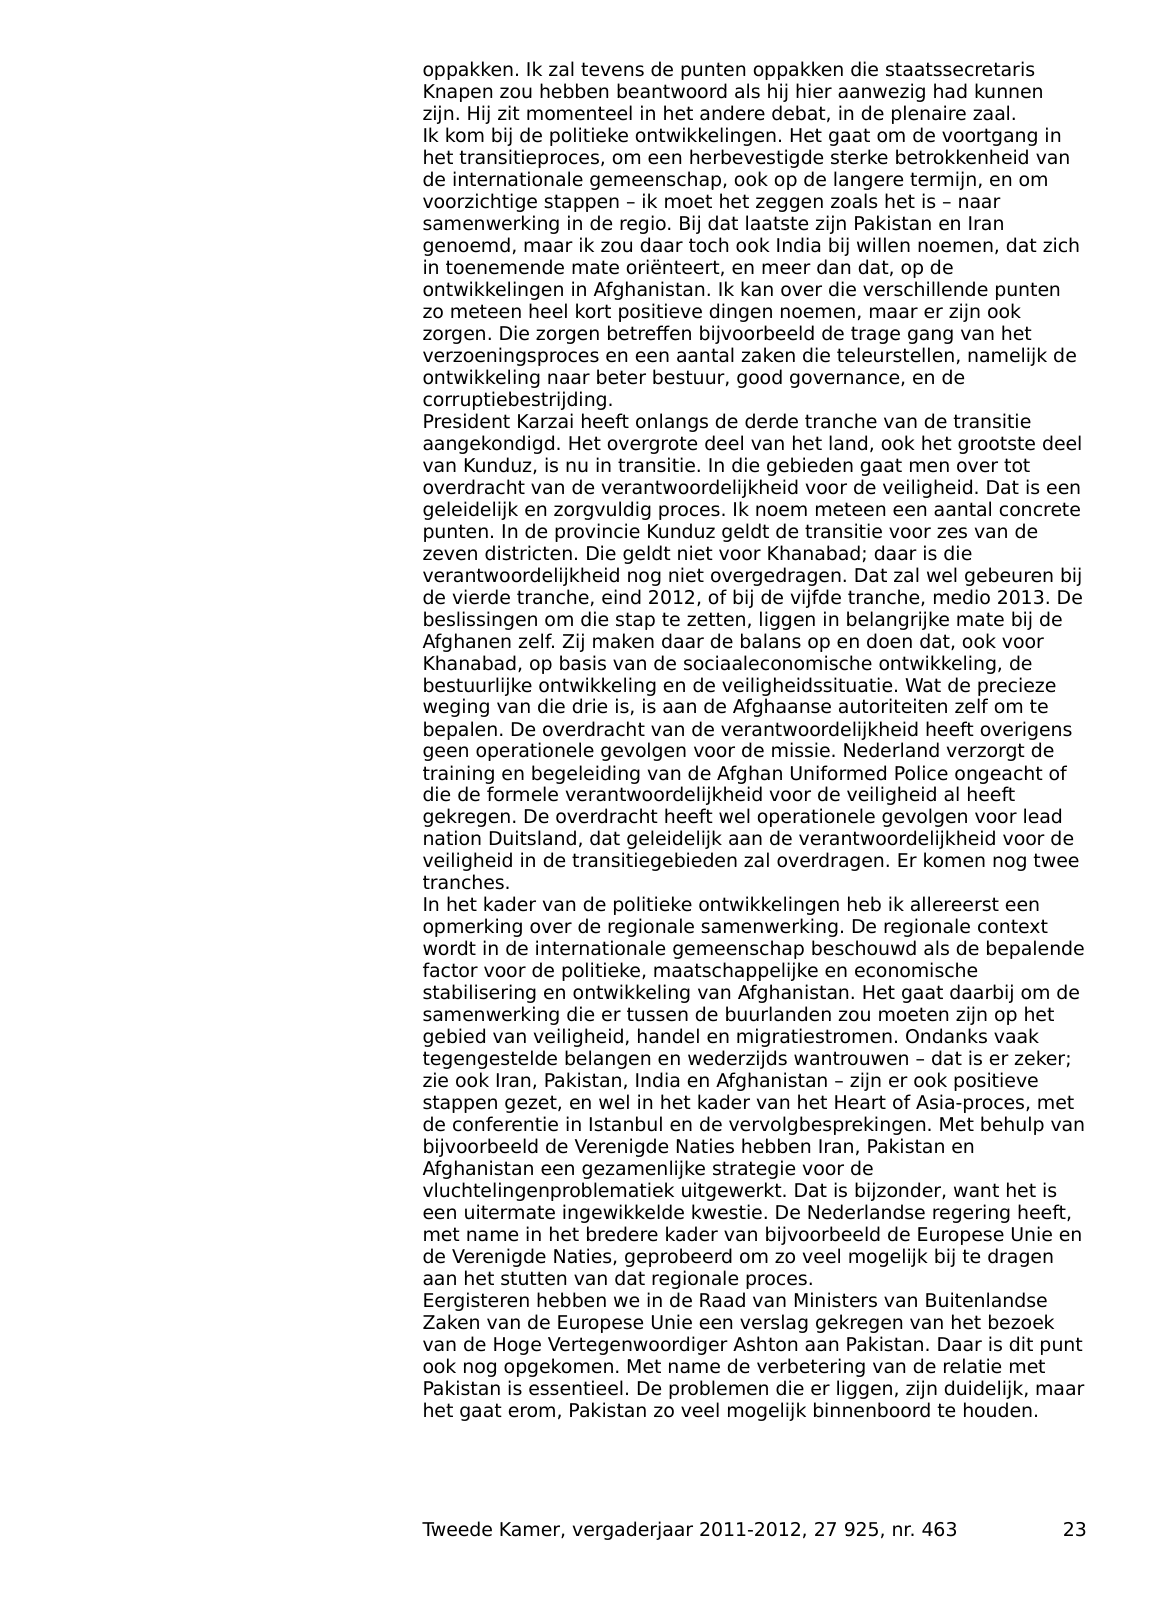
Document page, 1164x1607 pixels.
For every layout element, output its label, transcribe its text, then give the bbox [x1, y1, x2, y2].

text Ik kom bij de politieke ontwikkelingen. Het gaat om de voortgang in het transitieproces, om een herbevestigde sterke betrokkenheid van de internationale gemeenschap, ook op de langere termijn, en om voorzichtige stappen – ik moet het zeggen zoals het is – naar samenwerking in de regio. Bij dat laatste zijn Pakistan en Iran genoemd, maar ik zou daar toch ook India bij willen noemen, dat zich in toenemende mate oriënteert, en meer dan dat, op de ontwikkelingen in Afghanistan. Ik kan over die verschillende punten zo meteen heel kort positieve dingen noemen, maar er zijn ook zorgen. Die zorgen betreffen bijvoorbeeld de trage gang van het verzoeningsproces en een aantal zaken die teleurstellen, namelijk de ontwikkeling naar beter bestuur, good governance, en de corruptiebestrijding. [422, 125, 1087, 411]
text Eergisteren hebben we in de Raad van Ministers van Buitenlandse Zaken van de Europese Unie een verslag gekregen van het bezoek van de Hoge Vertegenwoordiger Ashton aan Pakistan. Daar is dit punt ook nog opgekomen. Met name de verbetering van de relatie met Pakistan is essentieel. De problemen die er liggen, zijn duidelijk, maar het gaat erom, Pakistan zo veel mogelijk binnenboord te houden. [422, 1290, 1087, 1422]
text President Karzai heeft onlangs de derde tranche van de transitie aangekondigd. Het overgrote deel van het land, ook het grootste deel van Kunduz, is nu in transitie. In die gebieden gaat men over tot overdracht van de verantwoordelijkheid voor de veiligheid. Dat is een geleidelijk en zorgvuldig proces. Ik noem meteen een aantal concrete punten. In de provincie Kunduz geldt de transitie voor zes van de zeven districten. Die geldt niet voor Khanabad; daar is die verantwoordelijkheid nog niet overgedragen. Dat zal wel gebeuren bij de vierde tranche, eind 2012, of bij de vijfde tranche, medio 2013. De beslissingen om die stap te zetten, liggen in belangrijke mate bij de Afghanen zelf. Zij maken daar de balans op en doen dat, ook voor Khanabad, op basis van de sociaaleconomische ontwikkeling, de bestuurlijke ontwikkeling en de veiligheidssituatie. Wat de precieze weging van die drie is, is aan de Afghaanse autoriteiten zelf om te bepalen. De overdracht van de verantwoordelijkheid heeft overigens geen operationele gevolgen voor de missie. Nederland verzorgt de training en begeleiding van de Afghan Uniformed Police ongeacht of die de formele verantwoordelijkheid voor de veiligheid al heeft gekregen. De overdracht heeft wel operationele gevolgen voor lead nation Duitsland, dat geleidelijk aan de verantwoordelijkheid voor de veiligheid in de transitiegebieden zal overdragen. Er komen nog twee tranches. [422, 411, 1087, 894]
text oppakken. Ik zal tevens de punten oppakken die staatssecretaris Knapen zou hebben beantwoord als hij hier aanwezig had kunnen zijn. Hij zit momenteel in het andere debat, in de plenaire zaal. [422, 59, 1087, 125]
text In het kader van de politieke ontwikkelingen heb ik allereerst een opmerking over de regionale samenwerking. De regionale context wordt in de internationale gemeenschap beschouwd als de bepalende factor voor de politieke, maatschappelijke en economische stabilisering en ontwikkeling van Afghanistan. Het gaat daarbij om de samenwerking die er tussen de buurlanden zou moeten zijn op het gebied van veiligheid, handel en migratiestromen. Ondanks vaak tegengestelde belangen en wederzijds wantrouwen – dat is er zeker; zie ook Iran, Pakistan, India en Afghanistan – zijn er ook positieve stappen gezet, en wel in het kader van het Heart of Asia-proces, met de conferentie in Istanbul en de vervolgbesprekingen. Met behulp van bijvoorbeeld de Verenigde Naties hebben Iran, Pakistan en Afghanistan een gezamenlijke strategie voor de vluchtelingenproblematiek uitgewerkt. Dat is bijzonder, want het is een uitermate ingewikkelde kwestie. De Nederlandse regering heeft, met name in het bredere kader van bijvoorbeeld de Europese Unie en de Verenigde Naties, geprobeerd om zo veel mogelijk bij te dragen aan het stutten van dat regionale proces. [422, 894, 1087, 1290]
